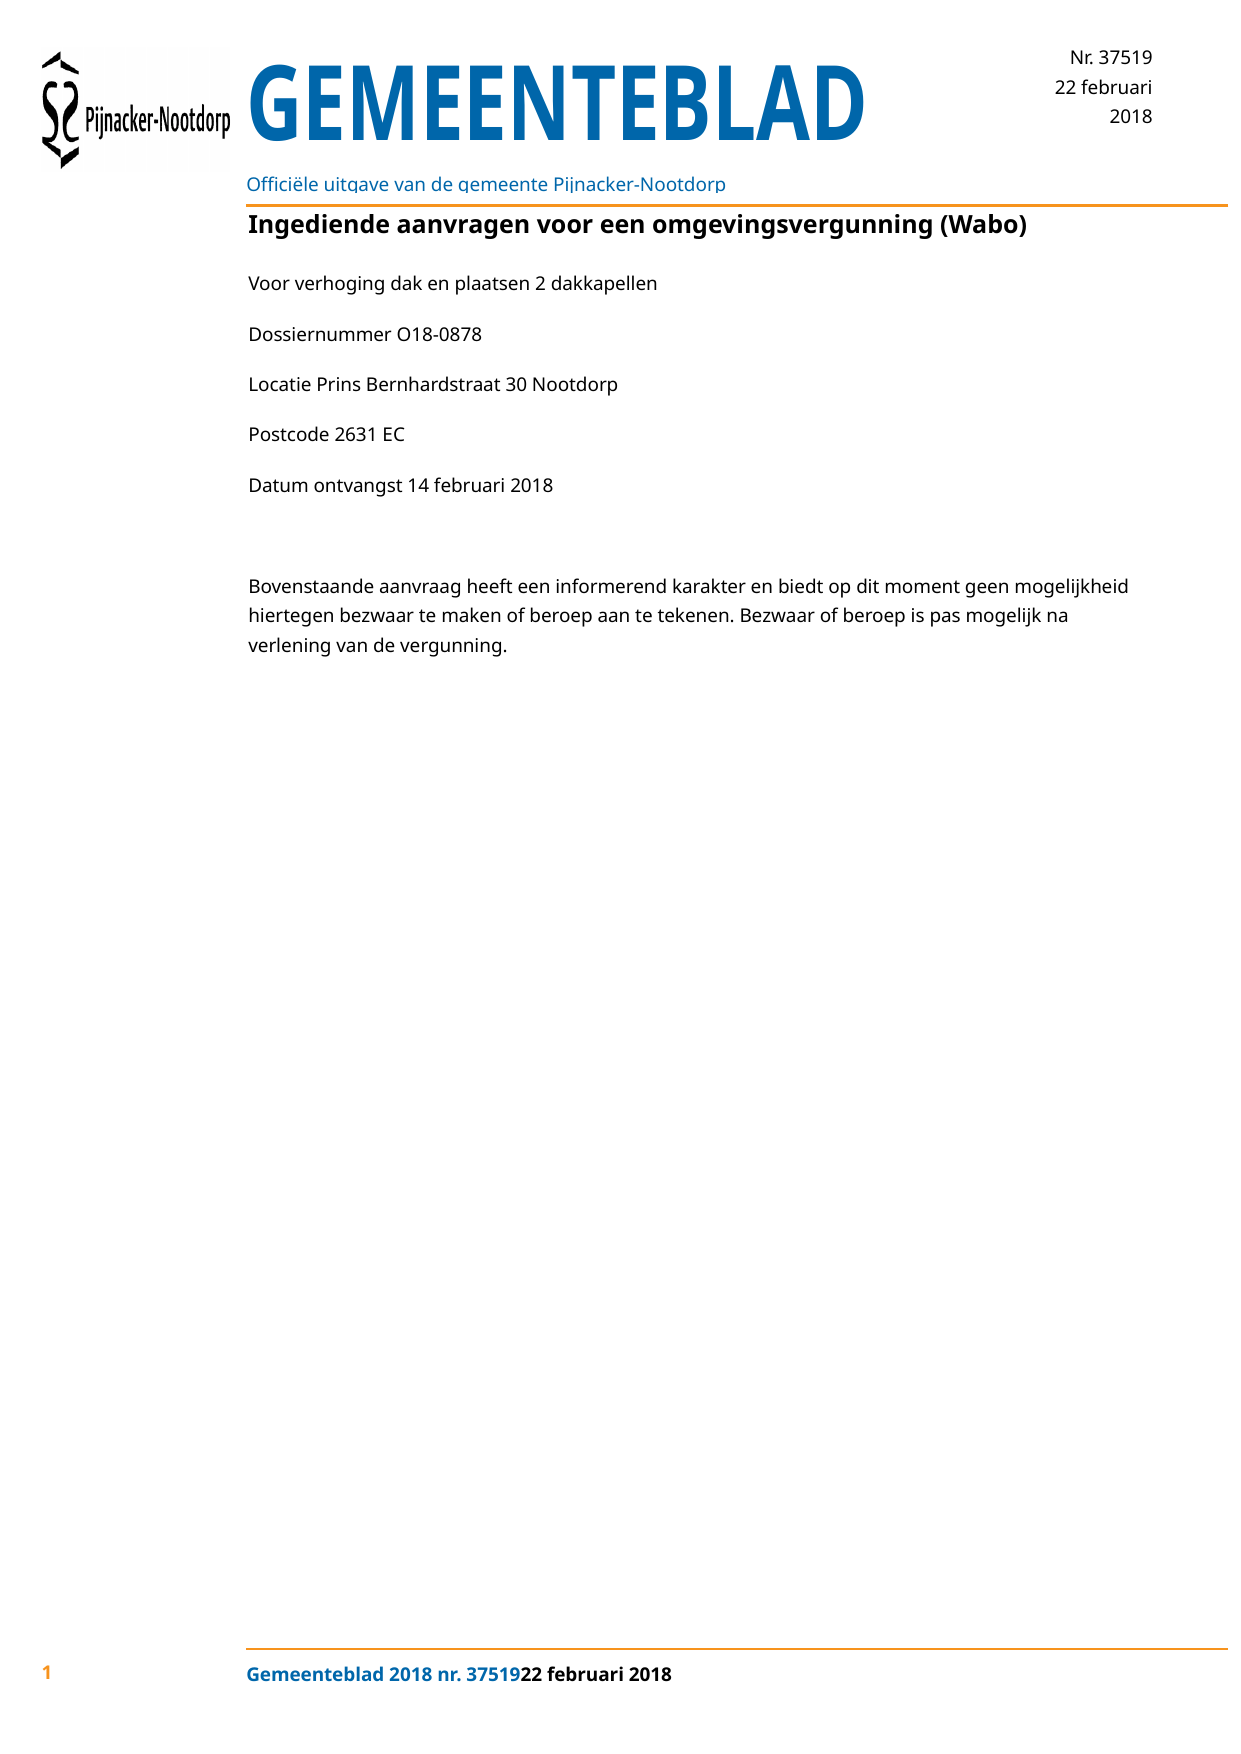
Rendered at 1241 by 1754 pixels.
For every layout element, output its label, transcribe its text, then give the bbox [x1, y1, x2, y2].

text Postcode 2631 EC [248, 422, 1152, 447]
text Locatie Prins Bernhardstraat 30 Nootdorp [248, 371, 1152, 397]
text Ingediende aanvragen voor een omgevingsvergunning (Wabo) [248, 207, 1152, 241]
text Voor verhoging dak en plaatsen 2 dakkapellen [248, 270, 1152, 296]
text Bovenstaande aanvraag heeft een informerend karakter en biedt op dit moment geen mogelijkheid hiertegen bezwaar te maken of beroep aan te tekenen. Bezwaar of beroep is pas mogelijk na verlening van de vergunning. [248, 573, 1152, 658]
text Datum ontvangst 14 februari 2018 [248, 472, 1152, 498]
text Dossiernummer O18-0878 [248, 321, 1152, 346]
picture [41, 47, 231, 172]
